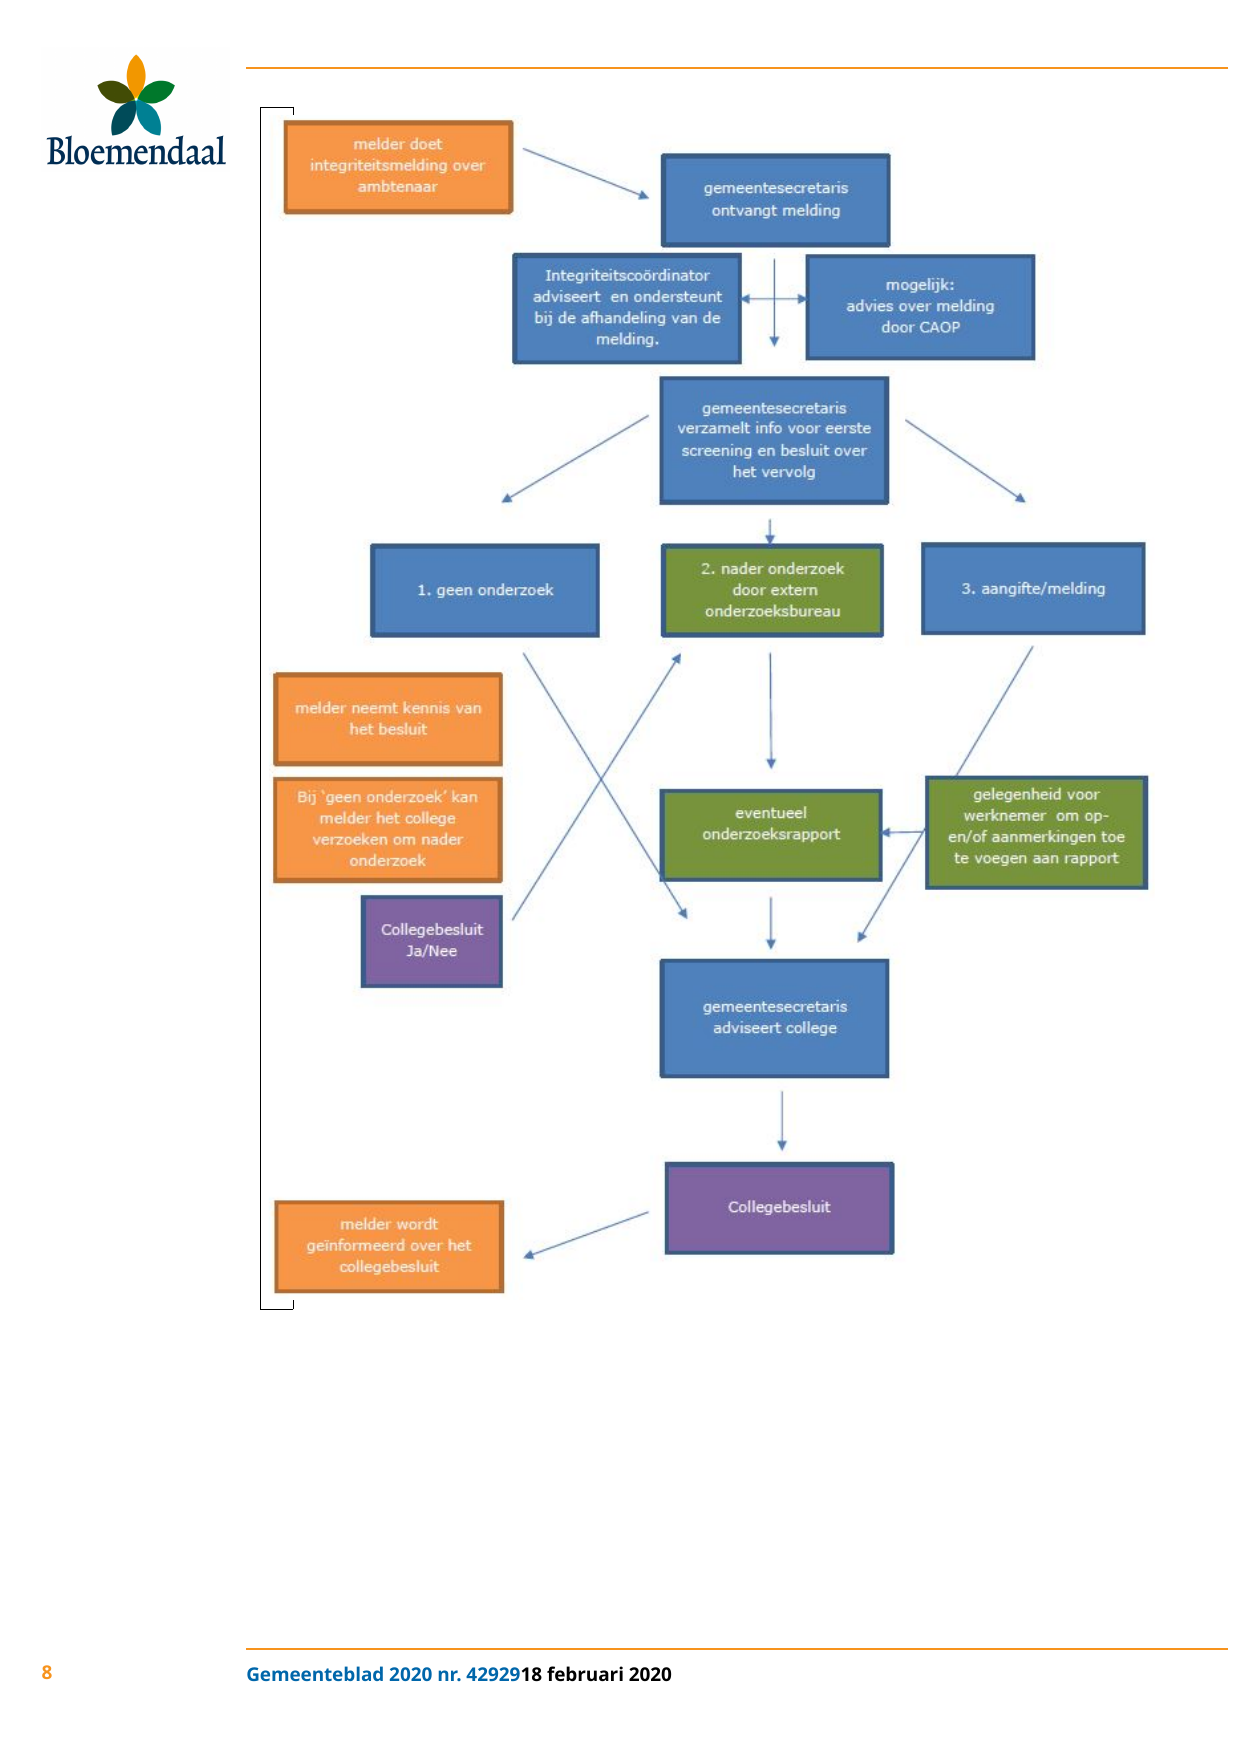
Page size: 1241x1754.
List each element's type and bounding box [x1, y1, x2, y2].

picture [41, 47, 231, 172]
picture [268, 115, 1155, 1300]
